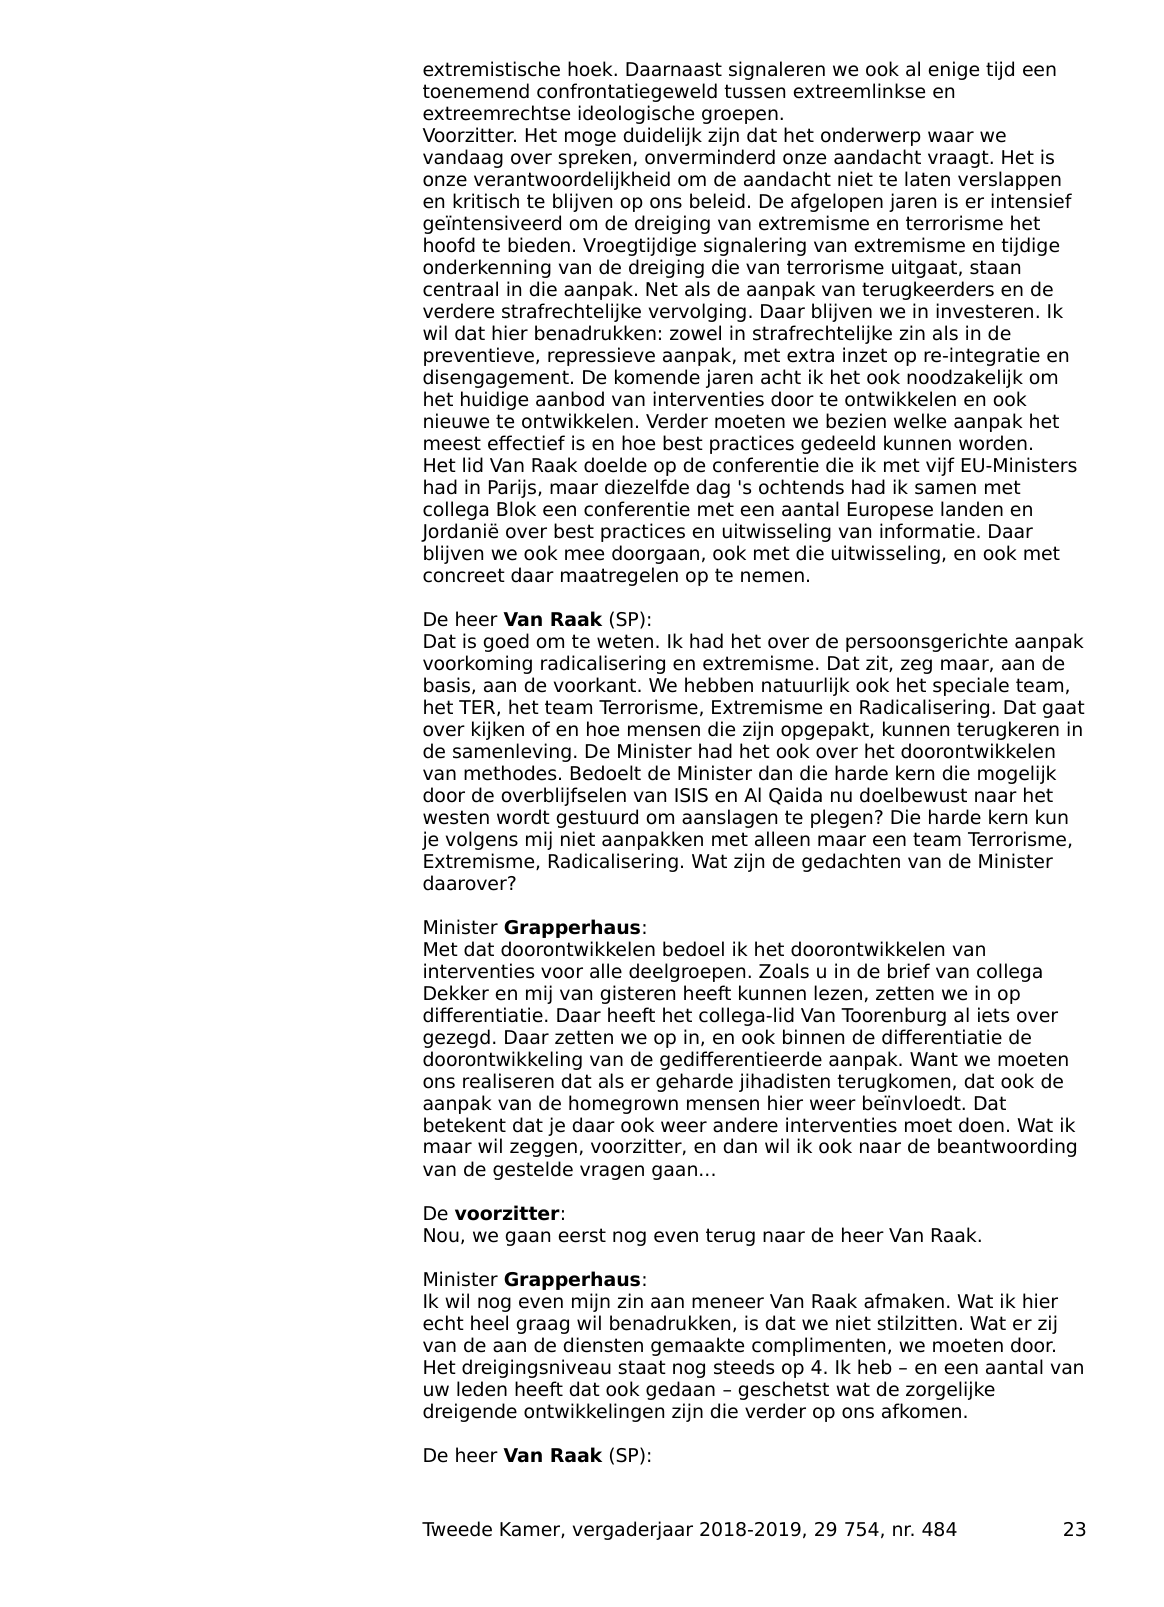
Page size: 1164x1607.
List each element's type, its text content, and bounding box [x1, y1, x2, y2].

text Minister Grapperhaus: [422, 1269, 1087, 1291]
text Ik wil nog even mijn zin aan meneer Van Raak afmaken. Wat ik hier echt heel graag wil benadrukken, is dat we niet stilzitten. Wat er zij van de aan de diensten gemaakte complimenten, we moeten door. Het dreigingsniveau staat nog steeds op 4. Ik heb – en een aantal van uw leden heeft dat ook gedaan – geschetst wat de zorgelijke dreigende ontwikkelingen zijn die verder op ons afkomen. [422, 1291, 1087, 1423]
text Nou, we gaan eerst nog even terug naar de heer Van Raak. [422, 1224, 1087, 1247]
text Dat is goed om te weten. Ik had het over de persoonsgerichte aanpak voorkoming radicalisering en extremisme. Dat zit, zeg maar, aan de basis, aan de voorkant. We hebben natuurlijk ook het speciale team, het TER, het team Terrorisme, Extremisme en Radicalisering. Dat gaat over kijken of en hoe mensen die zijn opgepakt, kunnen terugkeren in de samenleving. De Minister had het ook over het doorontwikkelen van methodes. Bedoelt de Minister dan die harde kern die mogelijk door de overblijfselen van ISIS en Al Qaida nu doelbewust naar het westen wordt gestuurd om aanslagen te plegen? Die harde kern kun je volgens mij niet aanpakken met alleen maar een team Terrorisme, Extremisme, Radicalisering. Wat zijn de gedachten van de Minister daarover? [422, 631, 1087, 894]
text Het lid Van Raak doelde op de conferentie die ik met vijf EU-Ministers had in Parijs, maar diezelfde dag 's ochtends had ik samen met collega Blok een conferentie met een aantal Europese landen en Jordanië over best practices en uitwisseling van informatie. Daar blijven we ook mee doorgaan, ook met die uitwisseling, en ook met concreet daar maatregelen op te nemen. [422, 455, 1087, 587]
text De heer Van Raak (SP): [422, 609, 1087, 631]
text De heer Van Raak (SP): [422, 1445, 1087, 1467]
text extremistische hoek. Daarnaast signaleren we ook al enige tijd een toenemend confrontatiegeweld tussen extreemlinkse en extreemrechtse ideologische groepen. [422, 59, 1087, 125]
text De voorzitter: [422, 1203, 1087, 1224]
text Minister Grapperhaus: [422, 917, 1087, 939]
text Voorzitter. Het moge duidelijk zijn dat het onderwerp waar we vandaag over spreken, onverminderd onze aandacht vraagt. Het is onze verantwoordelijkheid om de aandacht niet te laten verslappen en kritisch te blijven op ons beleid. De afgelopen jaren is er intensief geïntensiveerd om de dreiging van extremisme en terrorisme het hoofd te bieden. Vroegtijdige signalering van extremisme en tijdige onderkenning van de dreiging die van terrorisme uitgaat, staan centraal in die aanpak. Net als de aanpak van terugkeerders en de verdere strafrechtelijke vervolging. Daar blijven we in investeren. Ik wil dat hier benadrukken: zowel in strafrechtelijke zin als in de preventieve, repressieve aanpak, met extra inzet op re-integratie en disengagement. De komende jaren acht ik het ook noodzakelijk om het huidige aanbod van interventies door te ontwikkelen en ook nieuwe te ontwikkelen. Verder moeten we bezien welke aanpak het meest effectief is en hoe best practices gedeeld kunnen worden. [422, 125, 1087, 455]
text Met dat doorontwikkelen bedoel ik het doorontwikkelen van interventies voor alle deelgroepen. Zoals u in de brief van collega Dekker en mij van gisteren heeft kunnen lezen, zetten we in op differentiatie. Daar heeft het collega-lid Van Toorenburg al iets over gezegd. Daar zetten we op in, en ook binnen de differentiatie de doorontwikkeling van de gedifferentieerde aanpak. Want we moeten ons realiseren dat als er geharde jihadisten terugkomen, dat ook de aanpak van de homegrown mensen hier weer beïnvloedt. Dat betekent dat je daar ook weer andere interventies moet doen. Wat ik maar wil zeggen, voorzitter, en dan wil ik ook naar de beantwoording van de gestelde vragen gaan... [422, 939, 1087, 1180]
